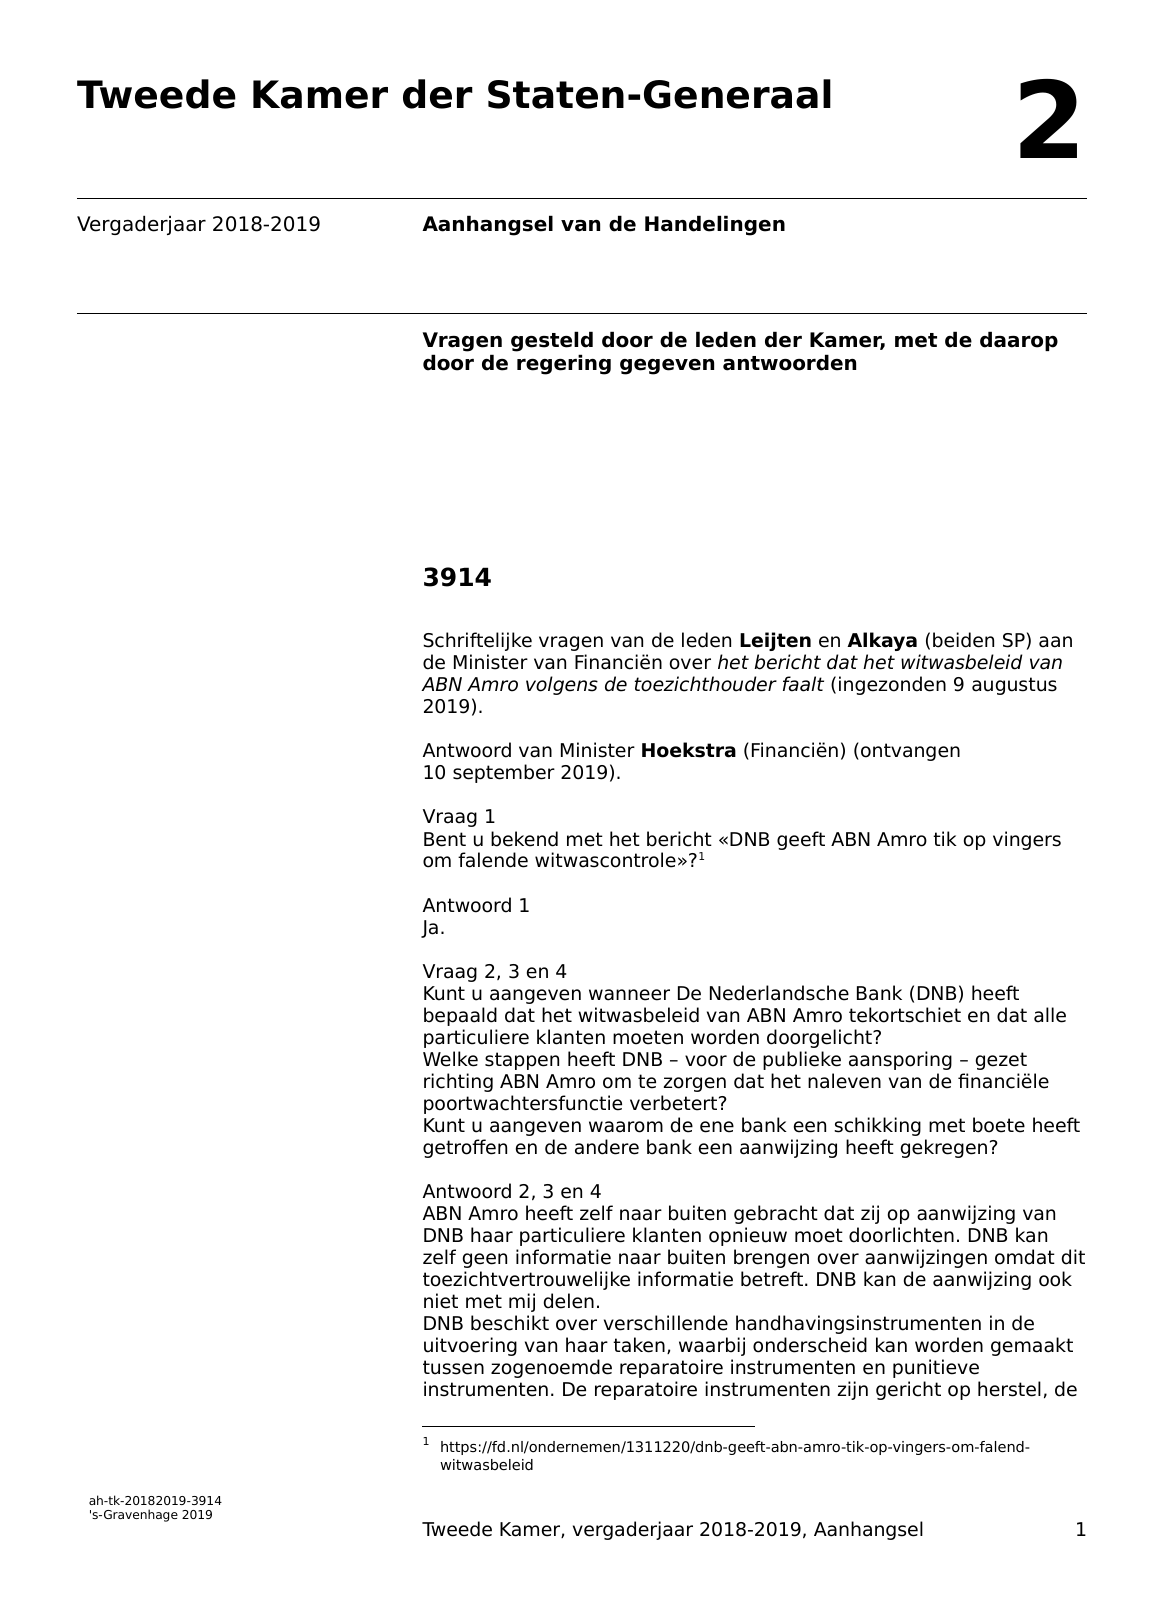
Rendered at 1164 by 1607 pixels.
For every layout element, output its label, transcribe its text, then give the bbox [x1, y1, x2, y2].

text Antwoord 1 [422, 894, 1087, 917]
text Welke stappen heeft DNB – voor de publieke aansporing – gezet richting ABN Amro om te zorgen dat het naleven van de financiële poortwachtersfunctie verbetert? [422, 1049, 1087, 1114]
text 's-Gravenhage 2019 [88, 1508, 323, 1522]
table_cell [77, 314, 422, 375]
table_cell Aanhangsel van de Handelingen [422, 199, 1087, 313]
text Antwoord van Minister Hoekstra (Financiën) (ontvangen 10 september 2019). [422, 740, 1087, 784]
text DNB beschikt over verschillende handhavingsinstrumenten in de uitvoering van haar taken, waarbij onderscheid kan worden gemaakt tussen zogenoemde reparatoire instrumenten en punitieve instrumenten. De reparatoire instrumenten zijn gericht op herstel, de [422, 1313, 1087, 1401]
table_header 2 [886, 59, 1087, 198]
text Vraag 2, 3 en 4 [422, 961, 1087, 983]
text Kunt u aangeven waarom de ene bank een schikking met boete heeft getroffen en de andere bank een aanwijzing heeft gekregen? [422, 1114, 1087, 1158]
text ah-tk-20182019-3914 [88, 1494, 323, 1508]
text Ja. [422, 917, 1087, 938]
text Vraag 1 [422, 806, 1087, 828]
text Schriftelijke vragen van de leden Leijten en Alkaya (beiden SP) aan de Minister van Financiën over het bericht dat het witwasbeleid van ABN Amro volgens de toezichthouder faalt (ingezonden 9 augustus 2019). [422, 630, 1087, 718]
text Bent u bekend met het bericht «DNB geeft ABN Amro tik op vingers om falende witwascontrole»? [422, 828, 1087, 872]
text https://fd.nl/ondernemen/1311220/dnb-geeft-abn-amro-tik-op-vingers-om-falend-witwasbeleid [422, 1435, 1087, 1474]
table_header Tweede Kamer der Staten-Generaal [77, 59, 886, 198]
table_cell Vragen gesteld door de leden der Kamer, met de daarop door de regering gegeven antwoorden [422, 314, 1087, 375]
table_cell Vergaderjaar 2018-2019 [77, 199, 422, 313]
text 3914 [422, 563, 1087, 592]
text Antwoord 2, 3 en 4 [422, 1181, 1087, 1203]
text Kunt u aangeven wanneer De Nederlandsche Bank (DNB) heeft bepaald dat het witwasbeleid van ABN Amro tekortschiet en dat alle particuliere klanten moeten worden doorgelicht? [422, 983, 1087, 1049]
text ABN Amro heeft zelf naar buiten gebracht dat zij op aanwijzing van DNB haar particuliere klanten opnieuw moet doorlichten. DNB kan zelf geen informatie naar buiten brengen over aanwijzingen omdat dit toezichtvertrouwelijke informatie betreft. DNB kan de aanwijzing ook niet met mij delen. [422, 1203, 1087, 1313]
